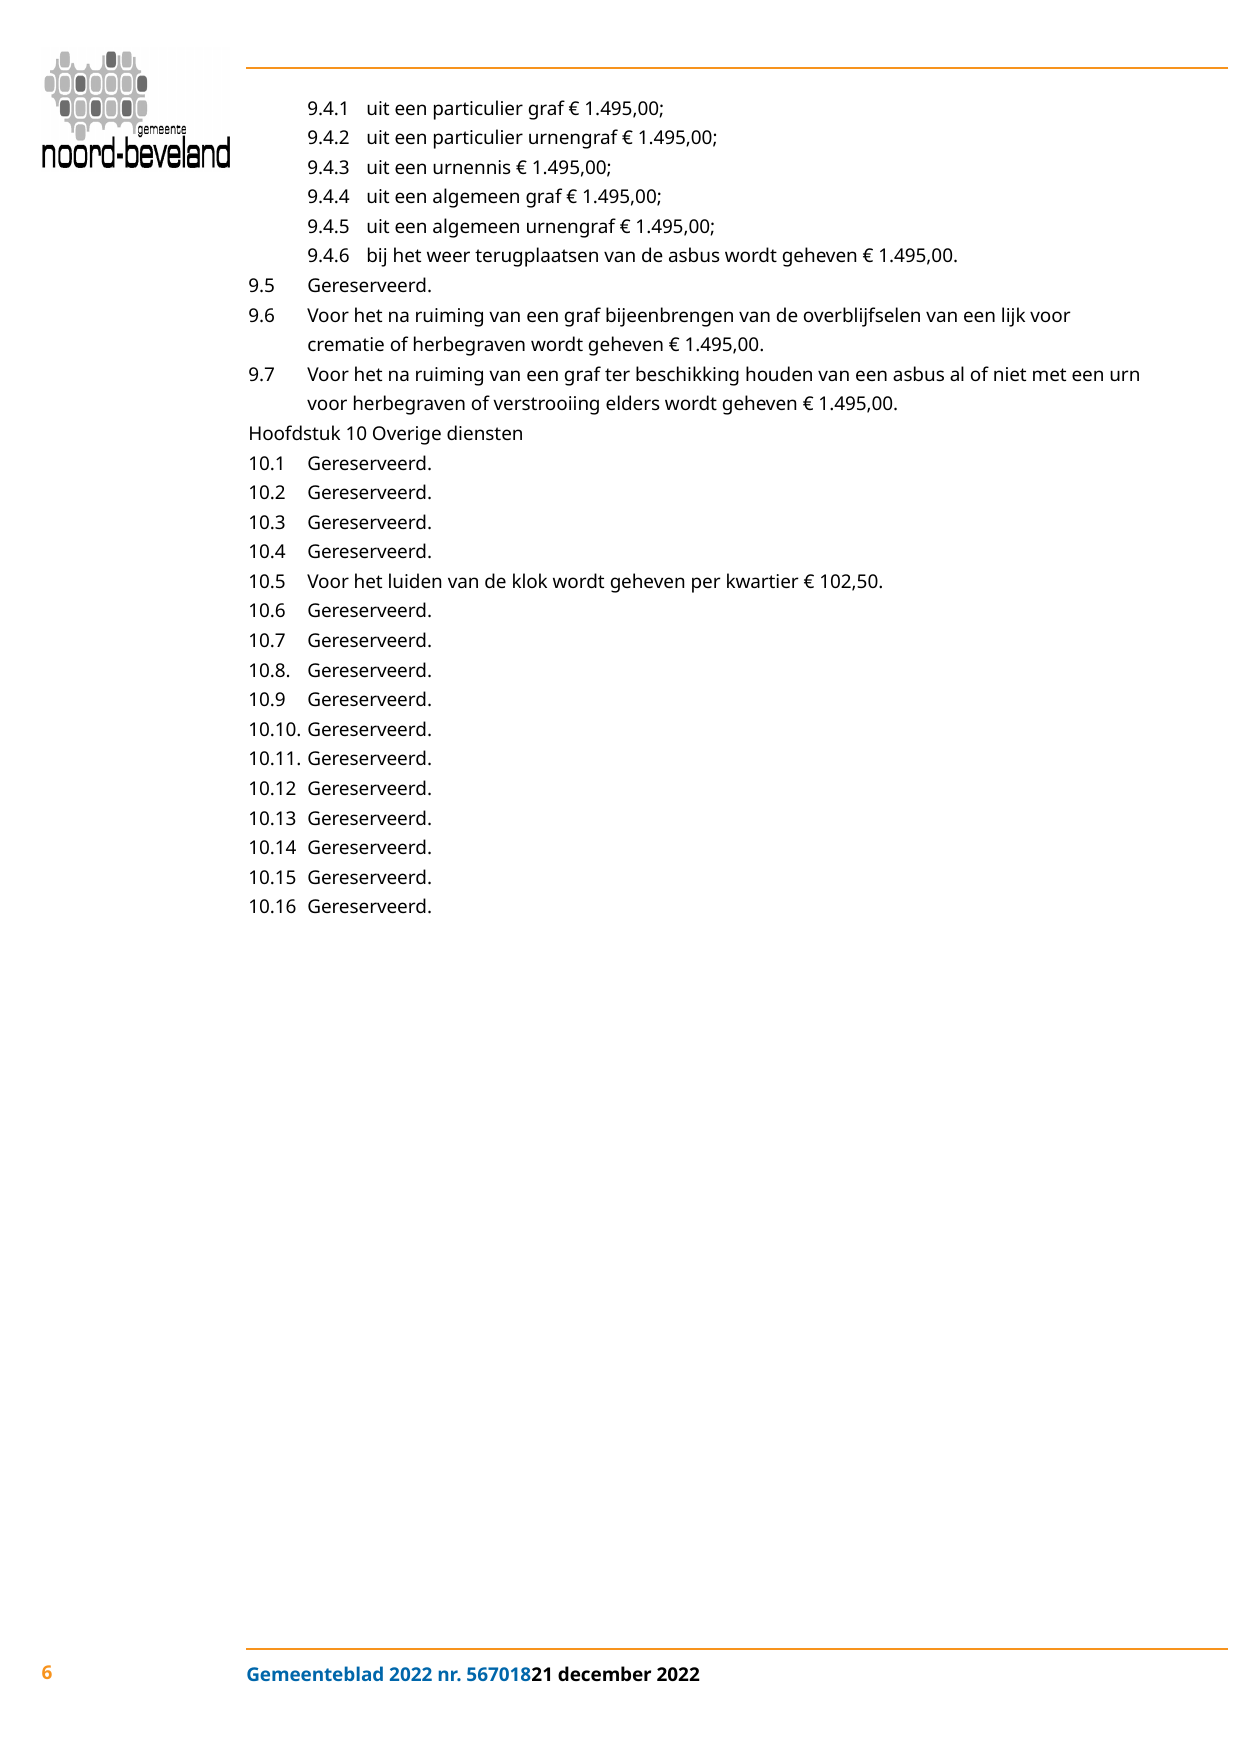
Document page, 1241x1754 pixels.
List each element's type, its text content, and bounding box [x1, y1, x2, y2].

list Voor het luiden van de klok wordt geheven per kwartier € 102,50. [248, 568, 1152, 594]
list Gereserveerd. [248, 509, 1152, 535]
list Gereserveerd. [248, 272, 1152, 298]
list Gereserveerd. [248, 538, 1152, 564]
text Hoofdstuk 10 Overige diensten [248, 420, 1152, 446]
list Gereserveerd. [248, 834, 1152, 860]
list Gereserveerd. [248, 746, 1152, 771]
list uit een algemeen urnengraf € 1.495,00; [307, 213, 1152, 239]
list uit een particulier urnengraf € 1.495,00; [307, 124, 1152, 150]
list bij het weer terugplaatsen van de asbus wordt geheven € 1.495,00. [307, 243, 1152, 268]
list Gereserveerd. [248, 598, 1152, 623]
list Gereserveerd. [248, 450, 1152, 476]
list Gereserveerd. [248, 686, 1152, 712]
list Gereserveerd. [248, 479, 1152, 505]
list Voor het na ruiming van een graf bijeenbrengen van de overblijfselen van een lijk voor crematie of herbegraven wordt geheven € 1.495,00. [248, 302, 1152, 357]
list Gereserveerd. [248, 716, 1152, 742]
picture [41, 47, 231, 172]
list uit een urnennis € 1.495,00; [307, 154, 1152, 180]
list Gereserveerd. [248, 627, 1152, 653]
list Voor het na ruiming van een graf ter beschikking houden van een asbus al of niet met een urn voor herbegraven of verstrooiing elders wordt geheven € 1.495,00. [248, 361, 1152, 416]
list Gereserveerd. [248, 657, 1152, 683]
list Gereserveerd. [248, 805, 1152, 831]
list uit een particulier graf € 1.495,00; [307, 95, 1152, 121]
list uit een algemeen graf € 1.495,00; [307, 183, 1152, 209]
list Gereserveerd. [248, 775, 1152, 801]
list Gereserveerd. [248, 864, 1152, 890]
list Gereserveerd. [248, 893, 1152, 919]
